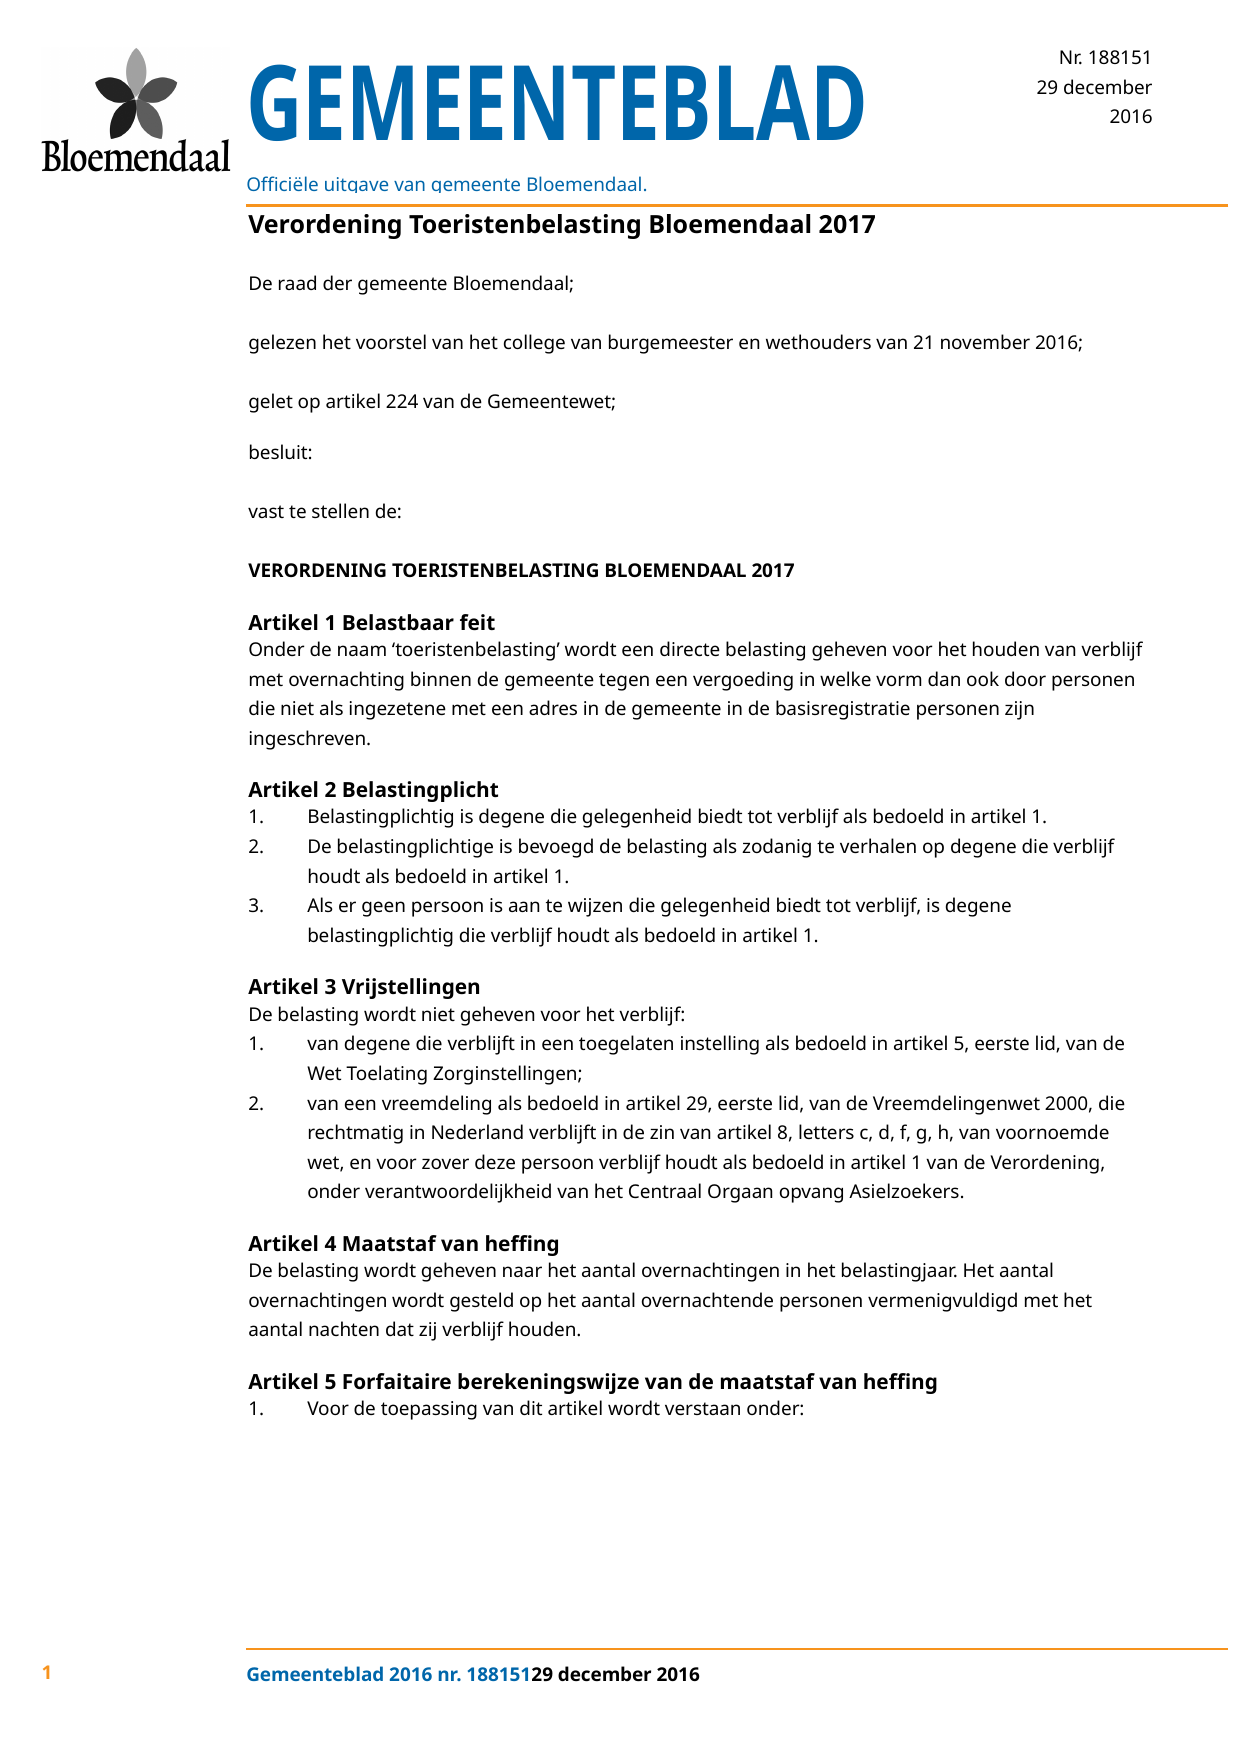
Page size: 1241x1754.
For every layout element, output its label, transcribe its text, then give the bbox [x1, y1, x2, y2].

list Voor de toepassing van dit artikel wordt verstaan onder: [248, 1395, 1152, 1421]
text gelet op artikel 224 van de Gemeentewet; [248, 389, 1152, 414]
text De belasting wordt niet geheven voor het verblijf: [248, 1001, 1152, 1027]
text besluit: [248, 439, 1152, 465]
text Artikel 1 Belastbaar feit [248, 608, 1152, 636]
text Onder de naam ‘toeristenbelasting’ wordt een directe belasting geheven voor het houden van verblijf met overnachting binnen de gemeente tegen een vergoeding in welke vorm dan ook door personen die niet als ingezetene met een adres in de gemeente in de basisregistratie personen zijn ingeschreven. [248, 636, 1152, 751]
text vast te stellen de: [248, 498, 1152, 524]
text Artikel 3 Vrijstellingen [248, 972, 1152, 1001]
list Belastingplichtig is degene die gelegenheid biedt tot verblijf als bedoeld in artikel 1. [248, 804, 1152, 829]
list Als er geen persoon is aan te wijzen die gelegenheid biedt tot verblijf, is degene belastingplichtig die verblijf houdt als bedoeld in artikel 1. [248, 892, 1152, 948]
text Artikel 2 Belastingplicht [248, 775, 1152, 804]
text gelezen het voorstel van het college van burgemeester en wethouders van 21 november 2016; [248, 329, 1152, 355]
text Artikel 5 Forfaitaire berekeningswijze van de maatstaf van heffing [248, 1367, 1152, 1395]
text De belasting wordt geheven naar het aantal overnachtingen in het belastingjaar. Het aantal overnachtingen wordt gesteld op het aantal overnachtende personen vermenigvuldigd met het aantal nachten dat zij verblijf houden. [248, 1257, 1152, 1342]
list van degene die verblijft in een toegelaten instelling als bedoeld in artikel 5, eerste lid, van de Wet Toelating Zorginstellingen; [248, 1031, 1152, 1086]
text VERORDENING TOERISTENBELASTING BLOEMENDAAL 2017 [248, 557, 1152, 583]
text Verordening Toeristenbelasting Bloemendaal 2017 [248, 207, 1152, 241]
text De raad der gemeente Bloemendaal; [248, 270, 1152, 296]
text Artikel 4 Maatstaf van heffing [248, 1229, 1152, 1257]
picture [41, 47, 231, 172]
list De belastingplichtige is bevoegd de belasting als zodanig te verhalen op degene die verblijf houdt als bedoeld in artikel 1. [248, 833, 1152, 889]
list van een vreemdeling als bedoeld in artikel 29, eerste lid, van de Vreemdelingenwet 2000, die rechtmatig in Nederland verblijft in de zin van artikel 8, letters c, d, f, g, h, van voornoemde wet, en voor zover deze persoon verblijf houdt als bedoeld in artikel 1 van de Verordening, onder verantwoordelijkheid van het Centraal Orgaan opvang Asielzoekers. [248, 1090, 1152, 1204]
